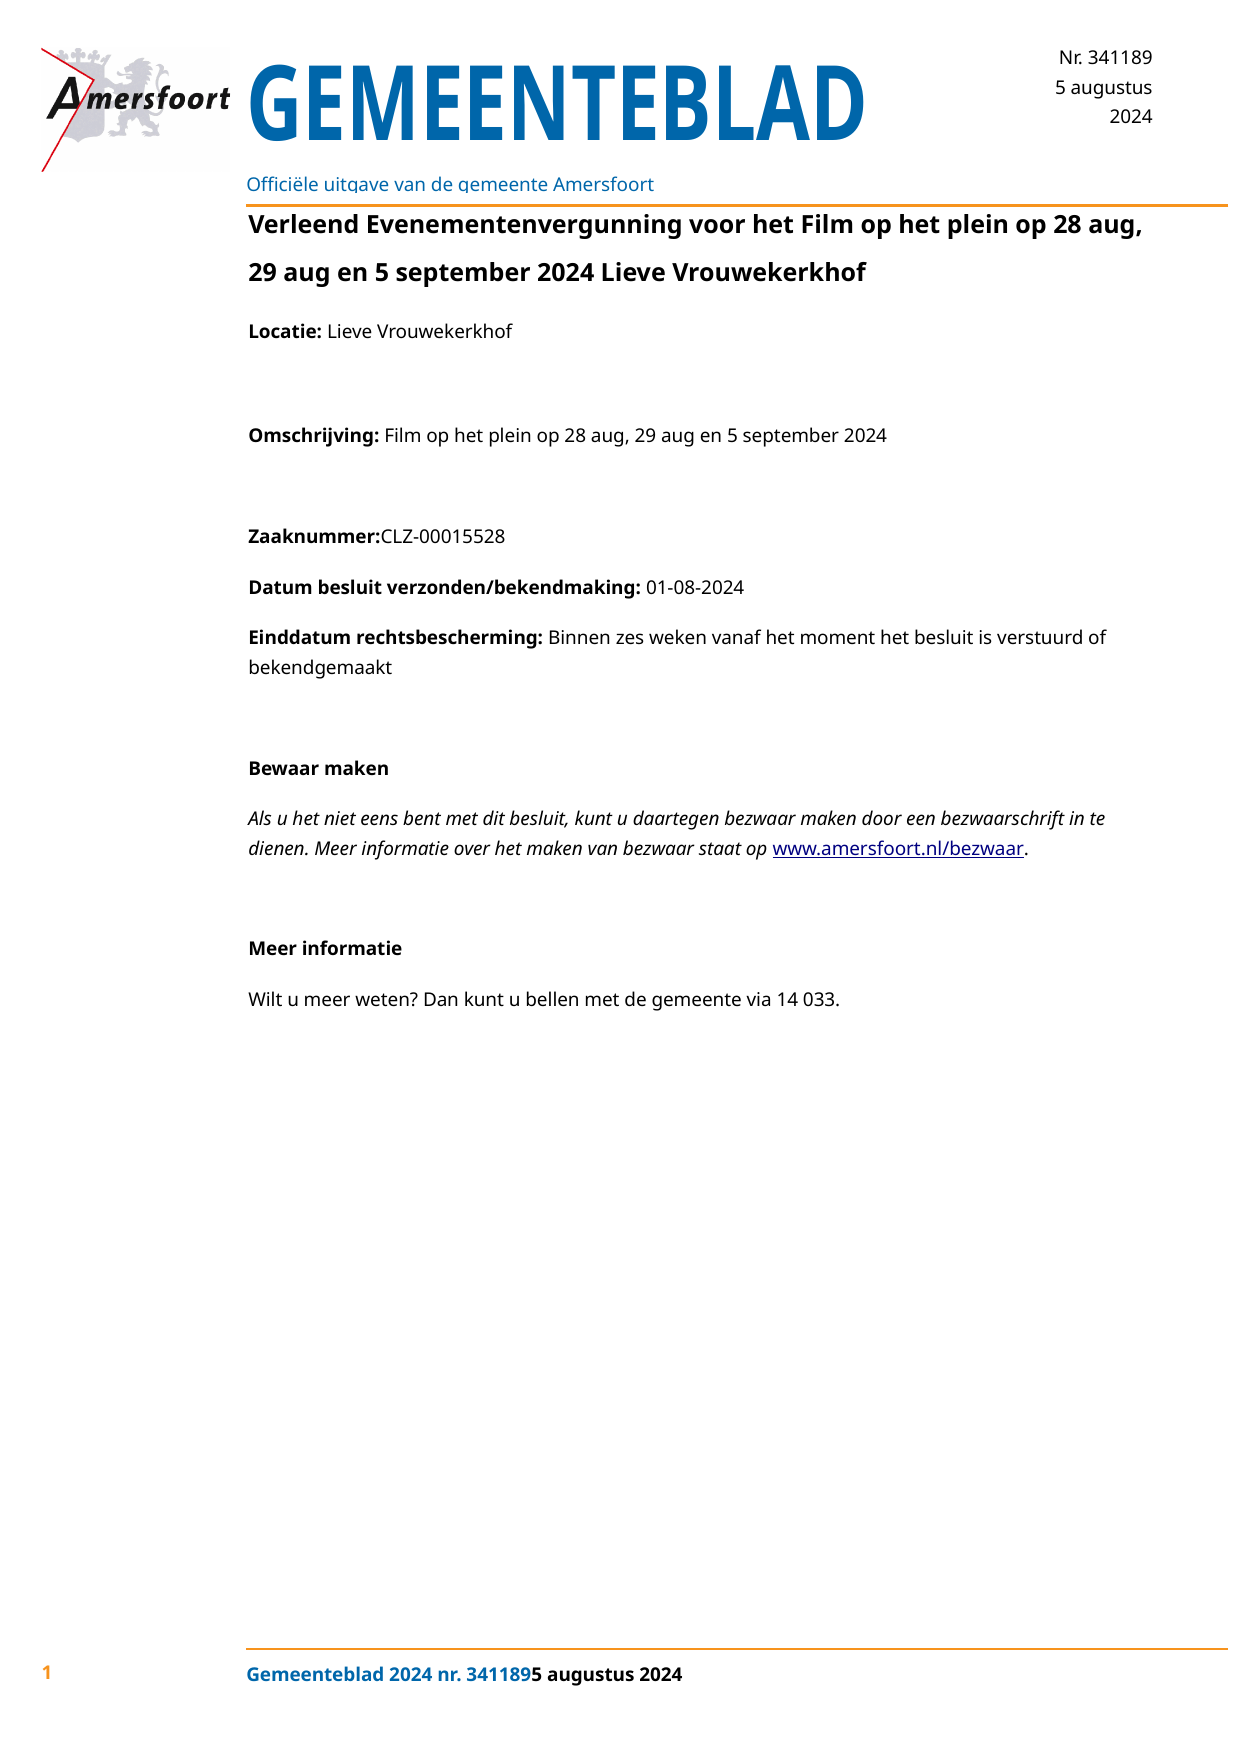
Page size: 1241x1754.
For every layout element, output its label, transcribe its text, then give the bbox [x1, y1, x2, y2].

text Meer informatie [248, 936, 1152, 961]
text Als u het niet eens bent met dit besluit, kunt u daartegen bezwaar maken door een bezwaarschrift in te dienen. Meer informatie over het maken van bezwaar staat op www.amersfoort.nl/bezwaar. [248, 805, 1152, 861]
text ﻿Omschrijving: Film op het plein op 28 aug, 29 aug en 5 september 2024 [248, 419, 1152, 448]
text Verleend Evenementenvergunning voor het Film op het plein op 28 aug, 29 aug en 5 september 2024 Lieve Vrouwekerkhof [248, 207, 1152, 288]
text Einddatum rechtsbescherming: Binnen zes weken vanaf het moment het besluit is verstuurd of bekendgemaakt [248, 624, 1152, 680]
picture [41, 47, 231, 172]
text Zaaknummer:CLZ-00015528 [248, 523, 1152, 549]
text Wilt u meer weten? Dan kunt u bellen met de gemeente via 14 033. [248, 986, 1152, 1012]
text Datum besluit verzonden/bekendmaking: 01-08-2024 [248, 574, 1152, 600]
text Locatie: Lieve Vrouwekerkhof [248, 318, 1152, 344]
text Bewaar maken [248, 755, 1152, 781]
